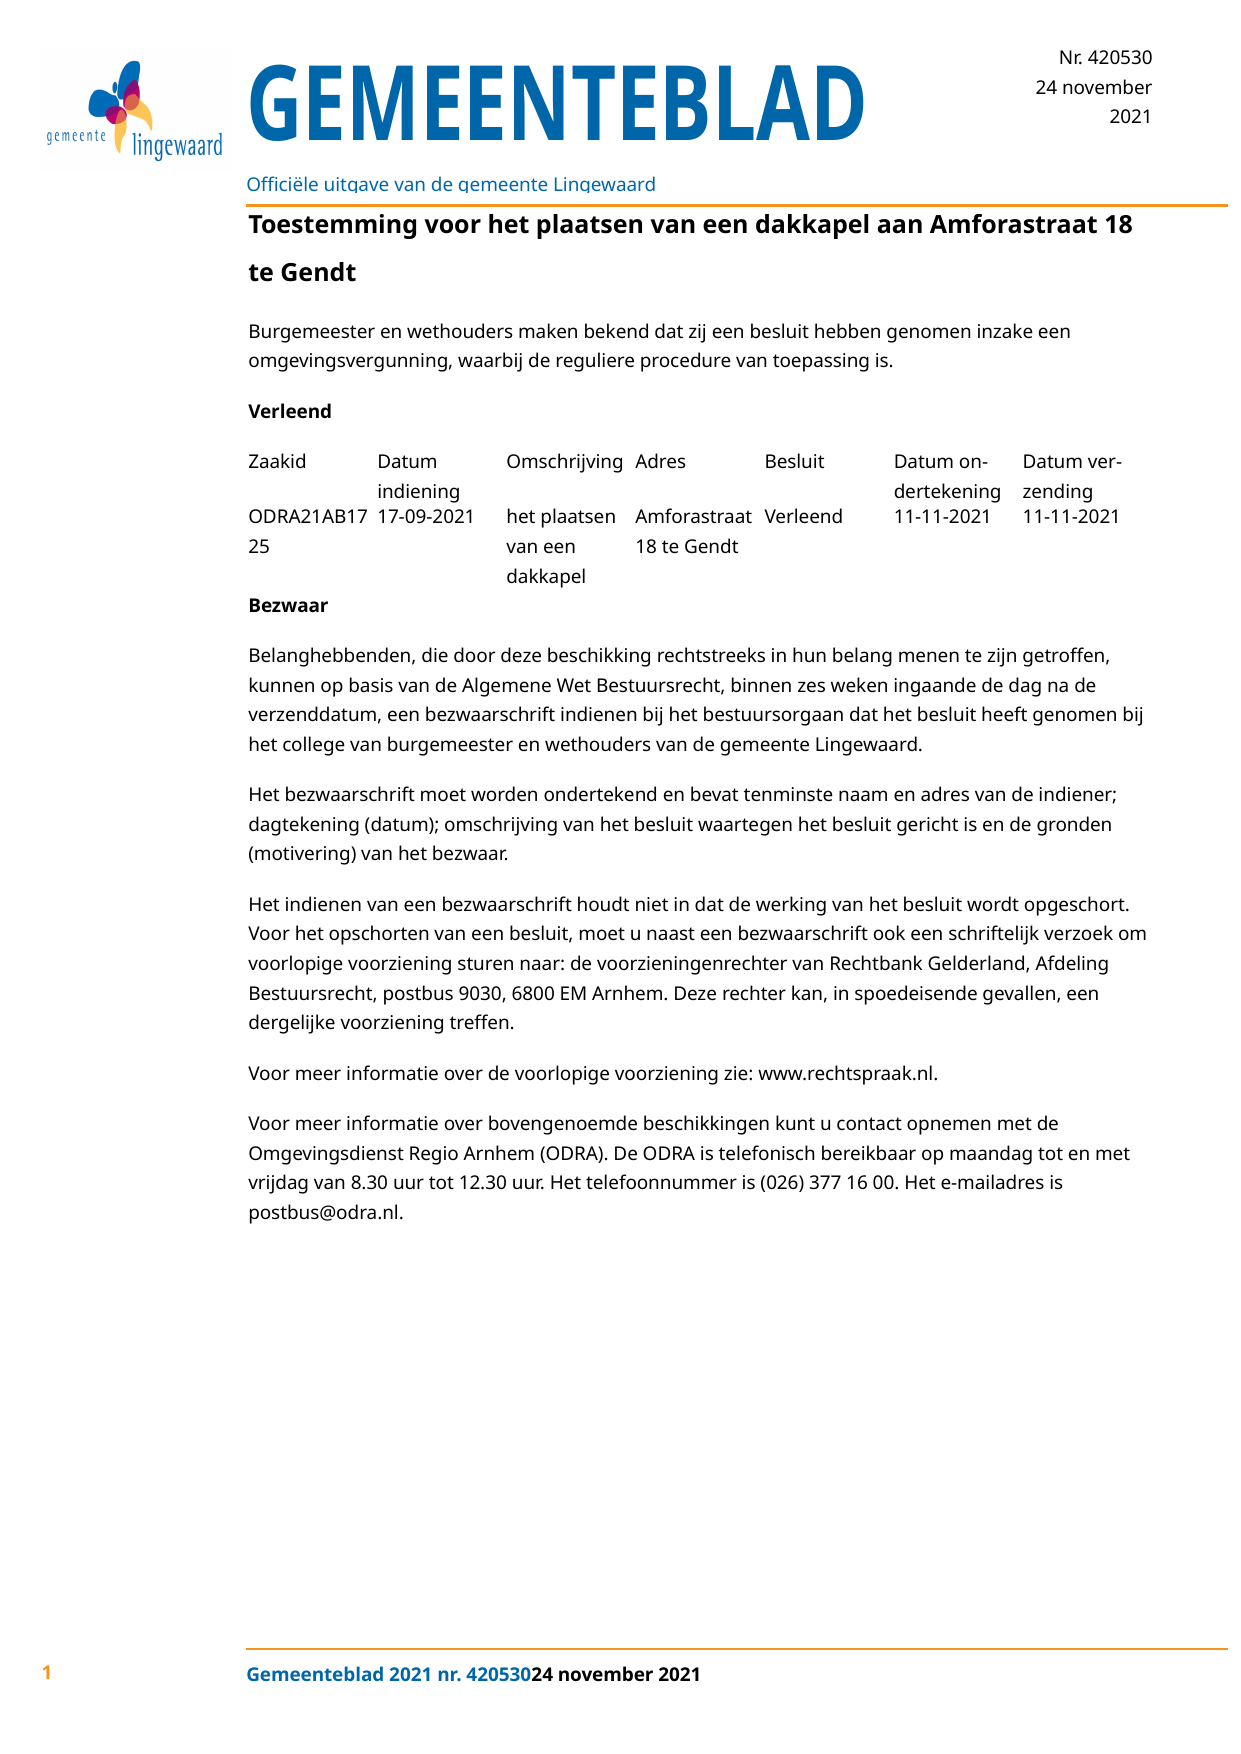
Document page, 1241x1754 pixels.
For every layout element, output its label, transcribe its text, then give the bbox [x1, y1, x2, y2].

text Burgemeester en wethouders maken bekend dat zij een besluit hebben genomen inzake een omgevingsvergunning, waarbij de reguliere procedure van toepassing is. [248, 318, 1152, 373]
table_cell 11-11-2021 [894, 504, 1022, 589]
table_header Datum on-dertekening [894, 449, 1022, 504]
text Belanghebbenden, die door deze beschikking rechtstreeks in hun belang menen te zijn getroffen, kunnen op basis van de Algemene Wet Bestuursrecht, binnen zes weken ingaande de dag na de verzenddatum, een bezwaarschrift indienen bij het bestuursorgaan dat het besluit heeft genomen bij het college van burgemeester en wethouders van de gemeente Lingewaard. [248, 642, 1152, 757]
text Toestemming voor het plaatsen van een dakkapel aan Amforastraat 18 te Gendt [248, 207, 1152, 288]
table_cell ODRA21AB1725 [248, 504, 377, 589]
text Voor meer informatie over de voorlopige voorziening zie: www.rechtspraak.nl. [248, 1060, 1152, 1086]
table_header Adres [635, 449, 764, 504]
table_header Datum ver-zending [1023, 449, 1152, 504]
table_header Zaakid [248, 449, 377, 504]
table_cell het plaatsen van een dakkapel [506, 504, 635, 589]
table_header Omschrijving [506, 449, 635, 504]
text Het bezwaarschrift moet worden ondertekend en bevat tenminste naam en adres van de indiener; dagtekening (datum); omschrijving van het besluit waartegen het besluit gericht is en de gronden (motivering) van het bezwaar. [248, 781, 1152, 866]
table_cell 17-09-2021 [377, 504, 506, 589]
text Verleend [248, 398, 1152, 424]
text Voor meer informatie over bovengenoemde beschikkingen kunt u contact opnemen met de Omgevingsdienst Regio Arnhem (ODRA). De ODRA is telefonisch bereikbaar op maandag tot en met vrijdag van 8.30 uur tot 12.30 uur. Het telefoonnummer is (026) 377 16 00. Het e-mailadres is postbus@odra.nl. [248, 1110, 1152, 1225]
table_cell Verleend [764, 504, 893, 589]
picture [41, 47, 231, 172]
text Het indienen van een bezwaarschrift houdt niet in dat de werking van het besluit wordt opgeschort. Voor het opschorten van een besluit, moet u naast een bezwaarschrift ook een schriftelijk verzoek om voorlopige voorziening sturen naar: de voorzieningenrechter van Rechtbank Gelderland, Afdeling Bestuursrecht, postbus 9030, 6800 EM Arnhem. Deze rechter kan, in spoedeisende gevallen, een dergelijke voorziening treffen. [248, 891, 1152, 1035]
table_cell Amforastraat 18 te Gendt [635, 504, 764, 589]
text Bezwaar [248, 592, 1152, 618]
table_header Datum indiening [377, 449, 506, 504]
table_header Besluit [764, 449, 893, 504]
table_cell 11-11-2021 [1023, 504, 1152, 589]
